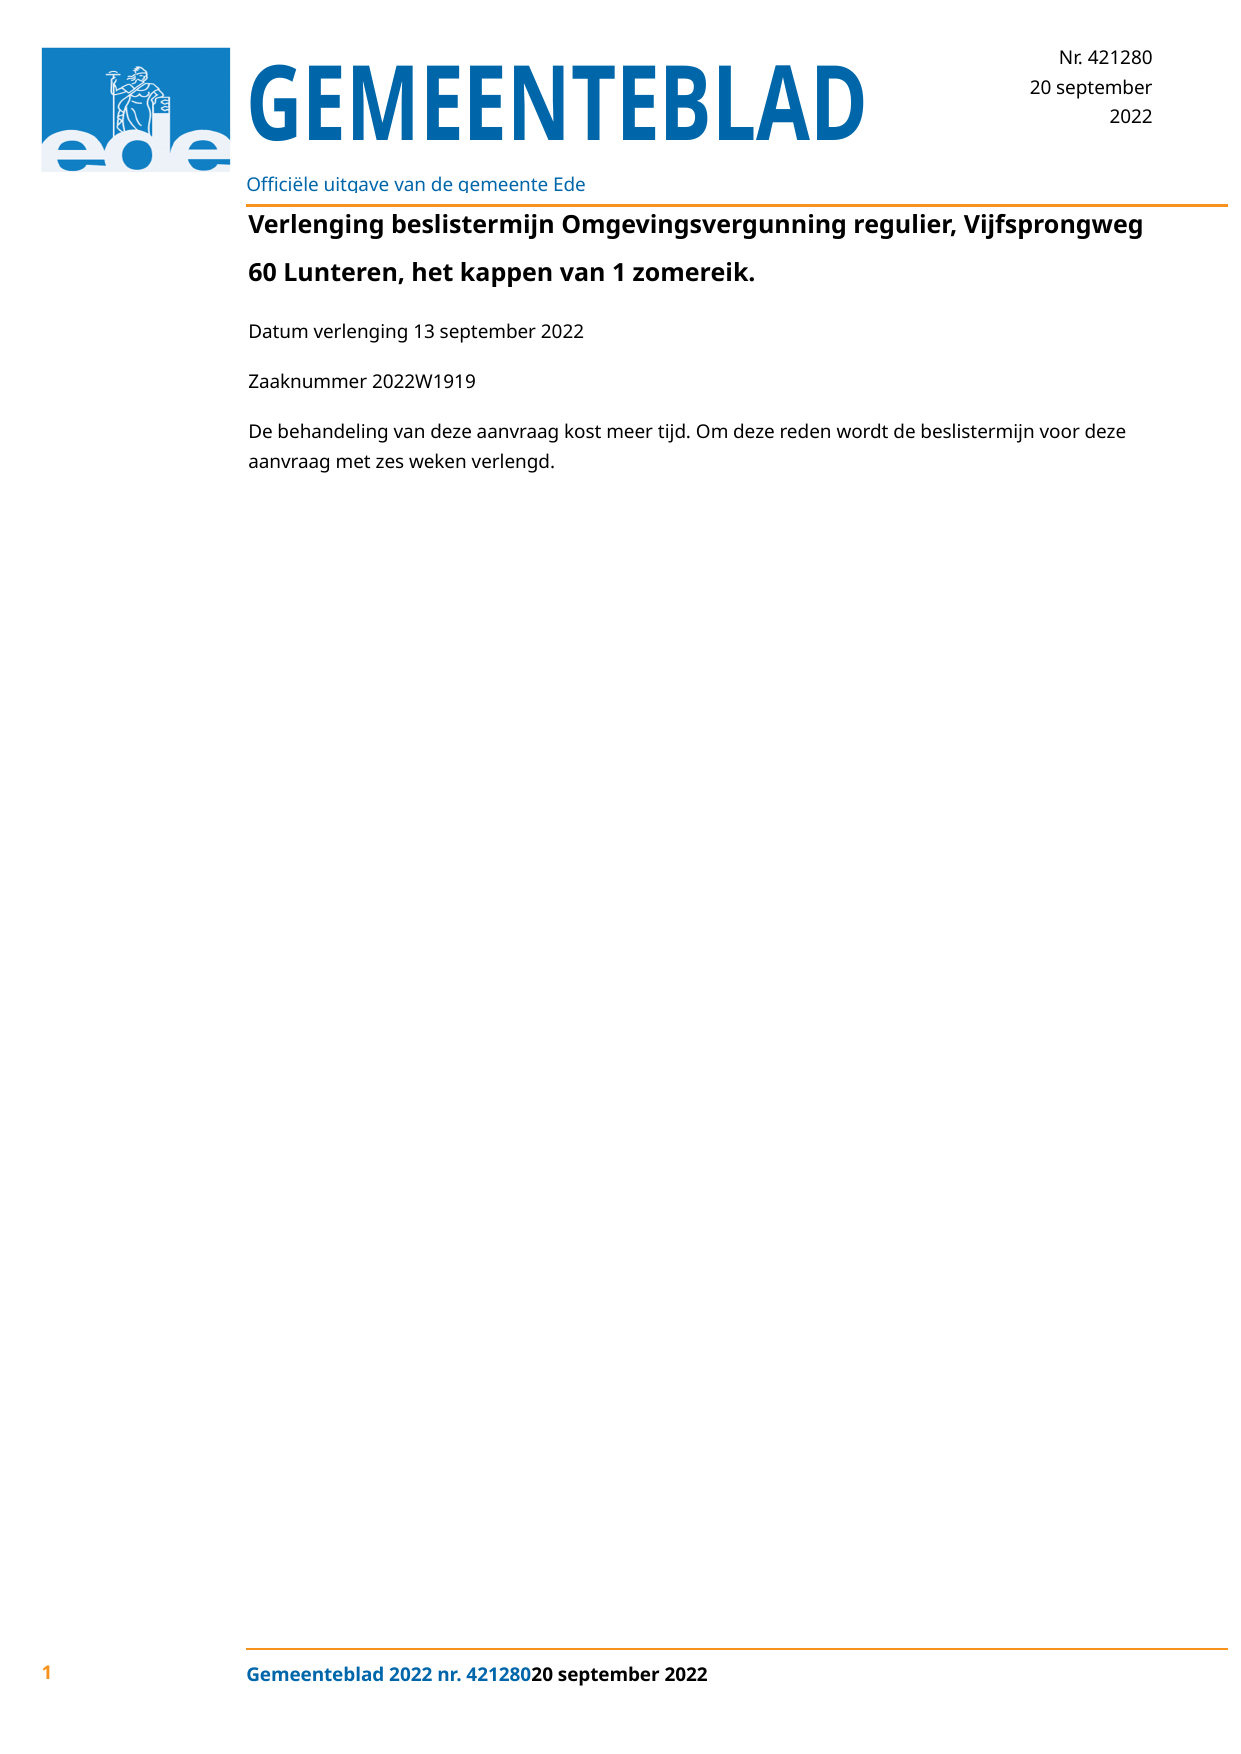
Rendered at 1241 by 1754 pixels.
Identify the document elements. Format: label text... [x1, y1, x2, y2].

text Datum verlenging 13 september 2022 [248, 318, 1152, 344]
text Verlenging beslistermijn Omgevingsvergunning regulier, Vijfsprongweg 60 Lunteren, het kappen van 1 zomereik. [248, 207, 1152, 288]
picture [41, 47, 231, 172]
text De behandeling van deze aanvraag kost meer tijd. Om deze reden wordt de beslistermijn voor deze aanvraag met zes weken verlengd. [248, 419, 1152, 474]
text Zaaknummer 2022W1919 [248, 368, 1152, 394]
